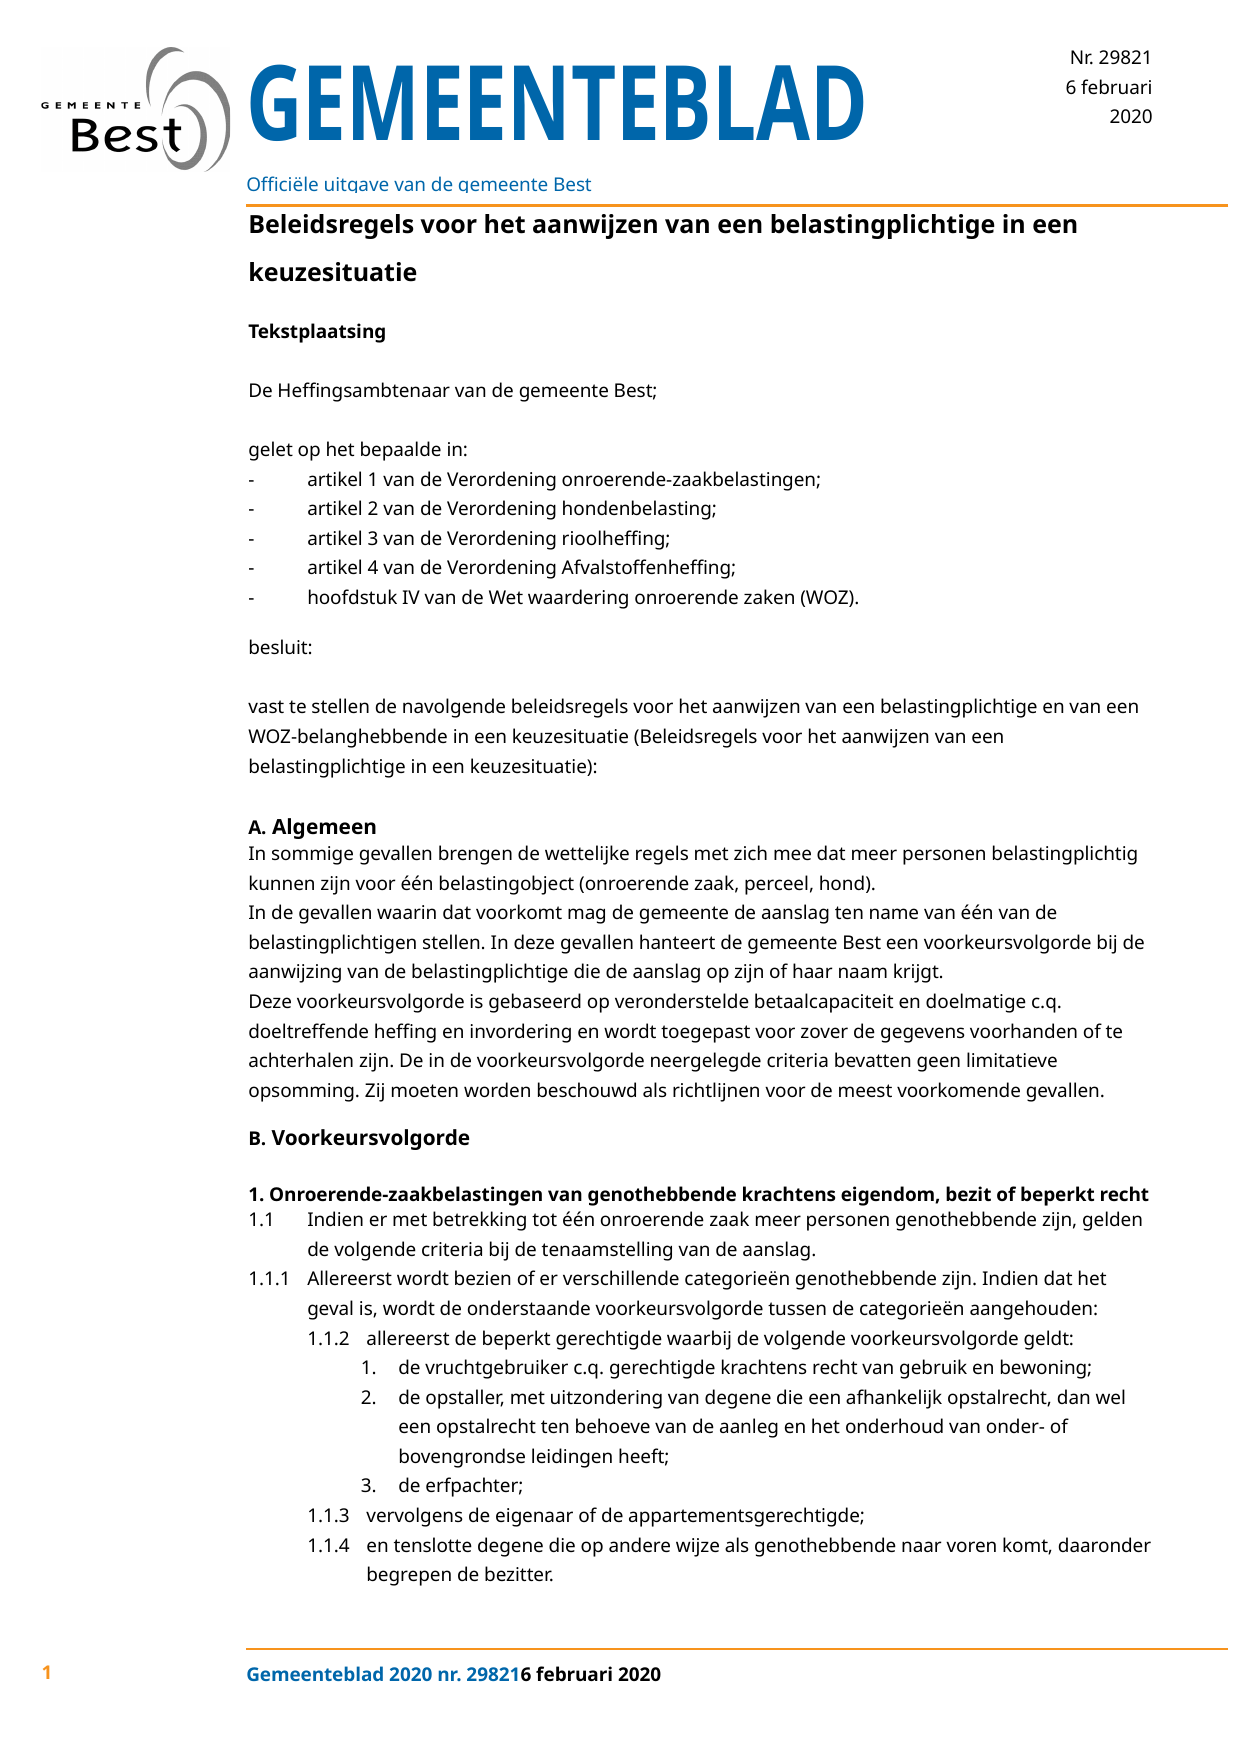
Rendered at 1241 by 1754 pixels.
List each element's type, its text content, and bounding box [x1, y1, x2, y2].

list Indien er met betrekking tot één onroerende zaak meer personen genothebbende zijn, gelden de volgende criteria bij de tenaamstelling van de aanslag. [248, 1206, 1152, 1262]
text Deze voorkeursvolgorde is gebaseerd op veronderstelde betaalcapaciteit en doelmatige c.q. doeltreffende heffing en invordering en wordt toegepast voor zover de gegevens voorhanden of te achterhalen zijn. De in de voorkeursvolgorde neergelegde criteria bevatten geen limitatieve opsomming. Zij moeten worden beschouwd als richtlijnen voor de meest voorkomende gevallen. [248, 988, 1152, 1103]
text De Heffingsambtenaar van de gemeente Best; [248, 377, 1152, 403]
text In de gevallen waarin dat voorkomt mag de gemeente de aanslag ten name van één van de belastingplichtigen stellen. In deze gevallen hanteert de gemeente Best een voorkeursvolgorde bij de aanwijzing van de belastingplichtige die de aanslag op zijn of haar naam krijgt. [248, 899, 1152, 984]
text Tekstplaatsing [248, 318, 1152, 344]
list de vruchtgebruiker c.q. gerechtigde krachtens recht van gebruik en bewoning; [361, 1354, 1152, 1380]
list artikel 2 van de Verordening hondenbelasting; [248, 495, 1152, 521]
list vervolgens de eigenaar of de appartementsgerechtigde; [307, 1502, 1152, 1528]
list Allereerst wordt bezien of er verschillende categorieën genothebbende zijn. Indien dat het geval is, wordt de onderstaande voorkeursvolgorde tussen de categorieën aangehouden: [248, 1266, 1152, 1321]
text A. Algemeen [248, 812, 1152, 840]
text B. Voorkeursvolgorde [248, 1123, 1152, 1151]
list artikel 4 van de Verordening Afvalstoffenheffing; [248, 554, 1152, 580]
text In sommige gevallen brengen de wettelijke regels met zich mee dat meer personen belastingplichtig kunnen zijn voor één belastingobject (onroerende zaak, perceel, hond). [248, 840, 1152, 896]
list allereerst de beperkt gerechtigde waarbij de volgende voorkeursvolgorde geldt: [307, 1325, 1152, 1351]
list de erfpachter; [361, 1473, 1152, 1498]
picture [41, 47, 231, 172]
text Beleidsregels voor het aanwijzen van een belastingplichtige in een keuzesituatie [248, 207, 1152, 288]
list en tenslotte degene die op andere wijze als genothebbende naar voren komt, daaronder begrepen de bezitter. [307, 1532, 1152, 1587]
list artikel 1 van de Verordening onroerende-zaakbelastingen; [248, 466, 1152, 492]
text 1. Onroerende-zaakbelastingen van genothebbende krachtens eigendom, bezit of beperkt recht [248, 1181, 1152, 1206]
text gelet op het bepaalde in: [248, 436, 1152, 462]
list artikel 3 van de Verordening rioolheffing; [248, 525, 1152, 551]
list hoofdstuk IV van de Wet waardering onroerende zaken (WOZ). [248, 584, 1152, 610]
text vast te stellen de navolgende beleidsregels voor het aanwijzen van een belastingplichtige en van een WOZ-belanghebbende in een keuzesituatie (Beleidsregels voor het aanwijzen van een belastingplichtige in een keuzesituatie): [248, 694, 1152, 778]
list de opstaller, met uitzondering van degene die een afhankelijk opstalrecht, dan wel een opstalrecht ten behoeve van de aanleg en het onderhoud van onder- of bovengrondse leidingen heeft; [361, 1384, 1152, 1469]
text besluit: [248, 634, 1152, 660]
